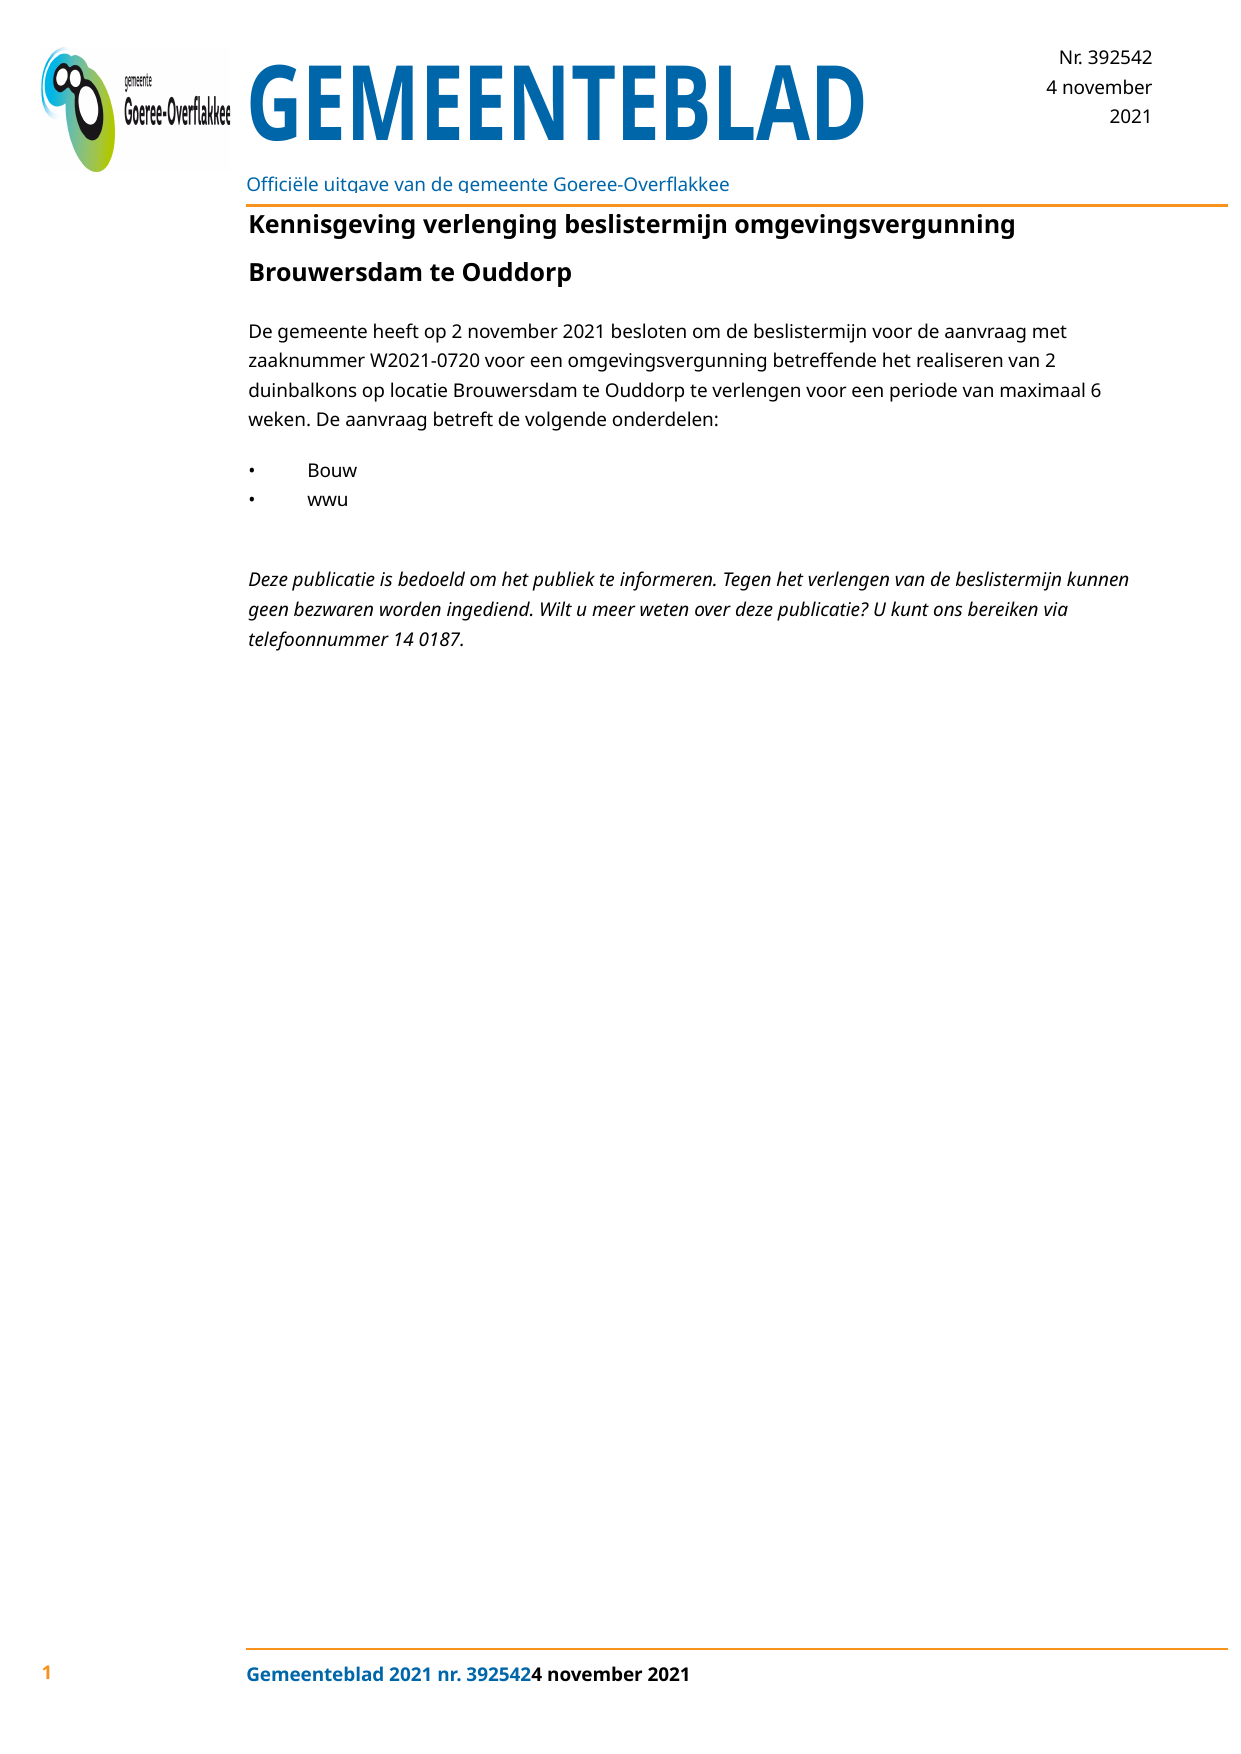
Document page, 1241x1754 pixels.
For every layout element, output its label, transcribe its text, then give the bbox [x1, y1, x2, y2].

text Kennisgeving verlenging beslistermijn omgevingsvergunning Brouwersdam te Ouddorp [248, 207, 1152, 288]
text De gemeente heeft op 2 november 2021 besloten om de beslistermijn voor de aanvraag met zaaknummer W2021-0720 voor een omgevingsvergunning betreffende het realiseren van 2 duinbalkons op locatie Brouwersdam te Ouddorp te verlengen voor een periode van maximaal 6 weken. De aanvraag betreft de volgende onderdelen: [248, 318, 1152, 432]
list wwu [248, 487, 1152, 512]
text Deze publicatie is bedoeld om het publiek te informeren. Tegen het verlengen van de beslistermijn kunnen geen bezwaren worden ingediend. Wilt u meer weten over deze publicatie? U kunt ons bereiken via telefoonnummer 14 0187. [248, 567, 1152, 652]
list Bouw [248, 457, 1152, 483]
picture [41, 47, 231, 172]
